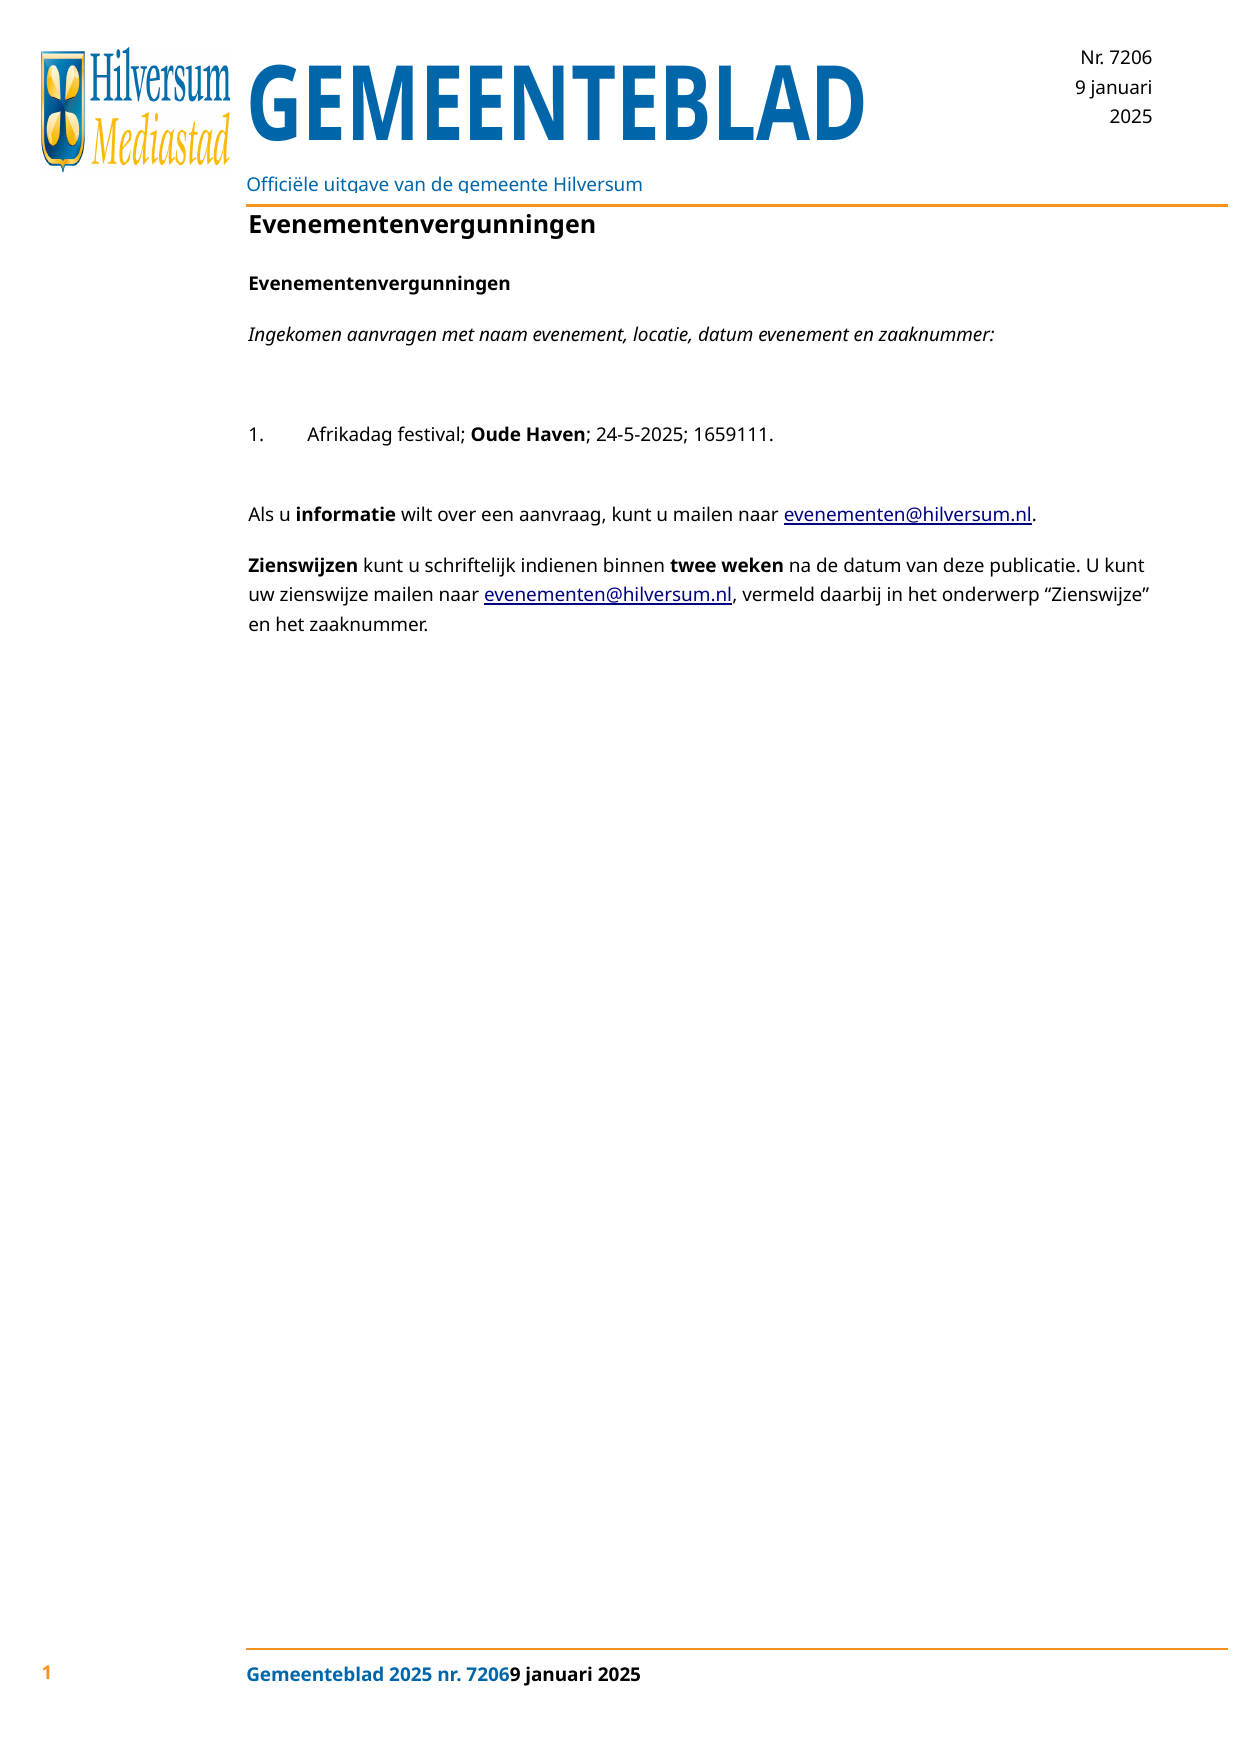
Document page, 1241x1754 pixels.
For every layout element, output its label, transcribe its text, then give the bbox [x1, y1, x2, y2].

text Evenementenvergunningen [248, 207, 1152, 241]
text Evenementenvergunningen [248, 270, 1152, 296]
text Zienswijzen kunt u schriftelijk indienen binnen twee weken na de datum van deze publicatie. U kunt uw zienswijze mailen naar evenementen@hilversum.nl, vermeld daarbij in het onderwerp “Zienswijze” en het zaaknummer. [248, 552, 1152, 637]
text Als u informatie wilt over een aanvraag, kunt u mailen naar evenementen@hilversum.nl. [248, 502, 1152, 527]
text Ingekomen aanvragen met naam evenement, locatie, datum evenement en zaaknummer: [248, 321, 1152, 346]
list Afrikadag festival; Oude Haven; 24-5-2025; 1659111. [248, 422, 1152, 447]
picture [41, 47, 231, 172]
